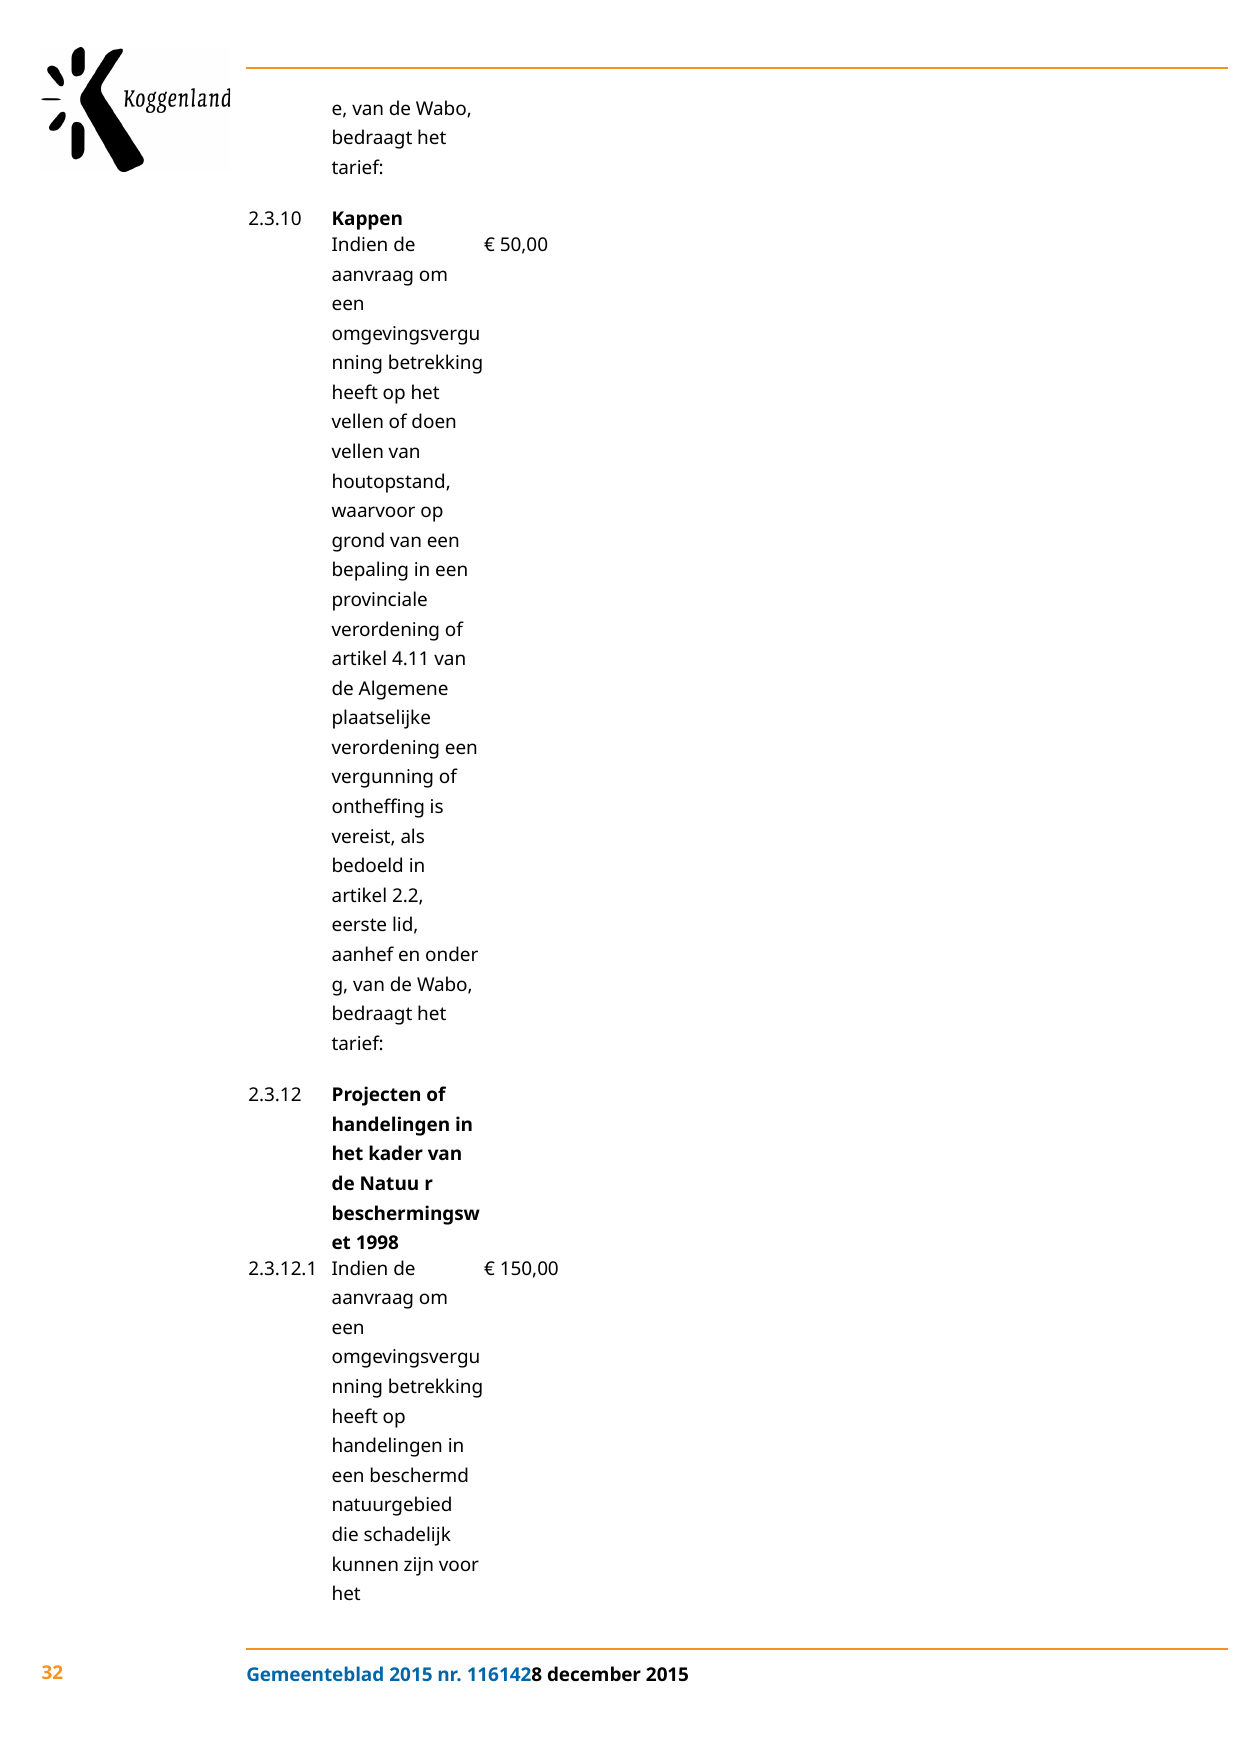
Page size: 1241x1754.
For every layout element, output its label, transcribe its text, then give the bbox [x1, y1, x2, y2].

table_cell [248, 95, 331, 180]
table_cell [985, 1255, 1152, 1606]
table_cell [734, 231, 984, 1056]
table_cell [985, 231, 1152, 1056]
table_cell [985, 1056, 1152, 1081]
table_cell [734, 180, 984, 205]
table_cell e, van de Wabo, bedraagt het tarief: [331, 95, 484, 180]
table_cell [734, 1056, 984, 1081]
table_cell [734, 1081, 984, 1255]
table_cell [734, 205, 984, 231]
table_cell 2.3.10 [248, 205, 331, 231]
table_cell [484, 180, 734, 205]
table_cell [985, 205, 1152, 231]
table_cell [484, 1081, 734, 1255]
table_cell [985, 1081, 1152, 1255]
table_cell [985, 95, 1152, 180]
picture [41, 47, 231, 172]
table_cell € 50,00 [484, 231, 734, 1056]
table_cell [484, 1056, 734, 1081]
table_cell [734, 95, 984, 180]
table_cell € 150,00 [484, 1255, 734, 1606]
table_cell [484, 205, 734, 231]
table_cell Kappen [331, 205, 484, 231]
table_cell [331, 180, 484, 205]
table_cell [248, 180, 331, 205]
table_cell Indien de aanvraag om een omgevingsvergunning betrekking heeft op handelingen in een beschermd natuurgebied die schadelijk kunnen zijn voor het [331, 1255, 484, 1606]
table_cell [331, 1056, 484, 1081]
table_cell [484, 95, 734, 180]
table_cell [734, 1255, 984, 1606]
table_cell [248, 231, 331, 1056]
table_cell [248, 1056, 331, 1081]
table_cell 2.3.12 [248, 1081, 331, 1255]
table_cell [985, 180, 1152, 205]
table_cell Indien de aanvraag om een omgevingsvergunning betrekking heeft op het vellen of doen vellen van houtopstand, waarvoor op grond van een bepaling in een provinciale verordening of artikel 4.11 van de Algemene plaatselijke verordening een vergunning of ontheffing is vereist, als bedoeld in artikel 2.2, eerste lid, aanhef en onder g, van de Wabo, bedraagt het tarief: [331, 231, 484, 1056]
table_cell 2.3.12.1 [248, 1255, 331, 1606]
table_cell Projecten of handelingen in het kader van de Natuu r beschermingswet 1998 [331, 1081, 484, 1255]
